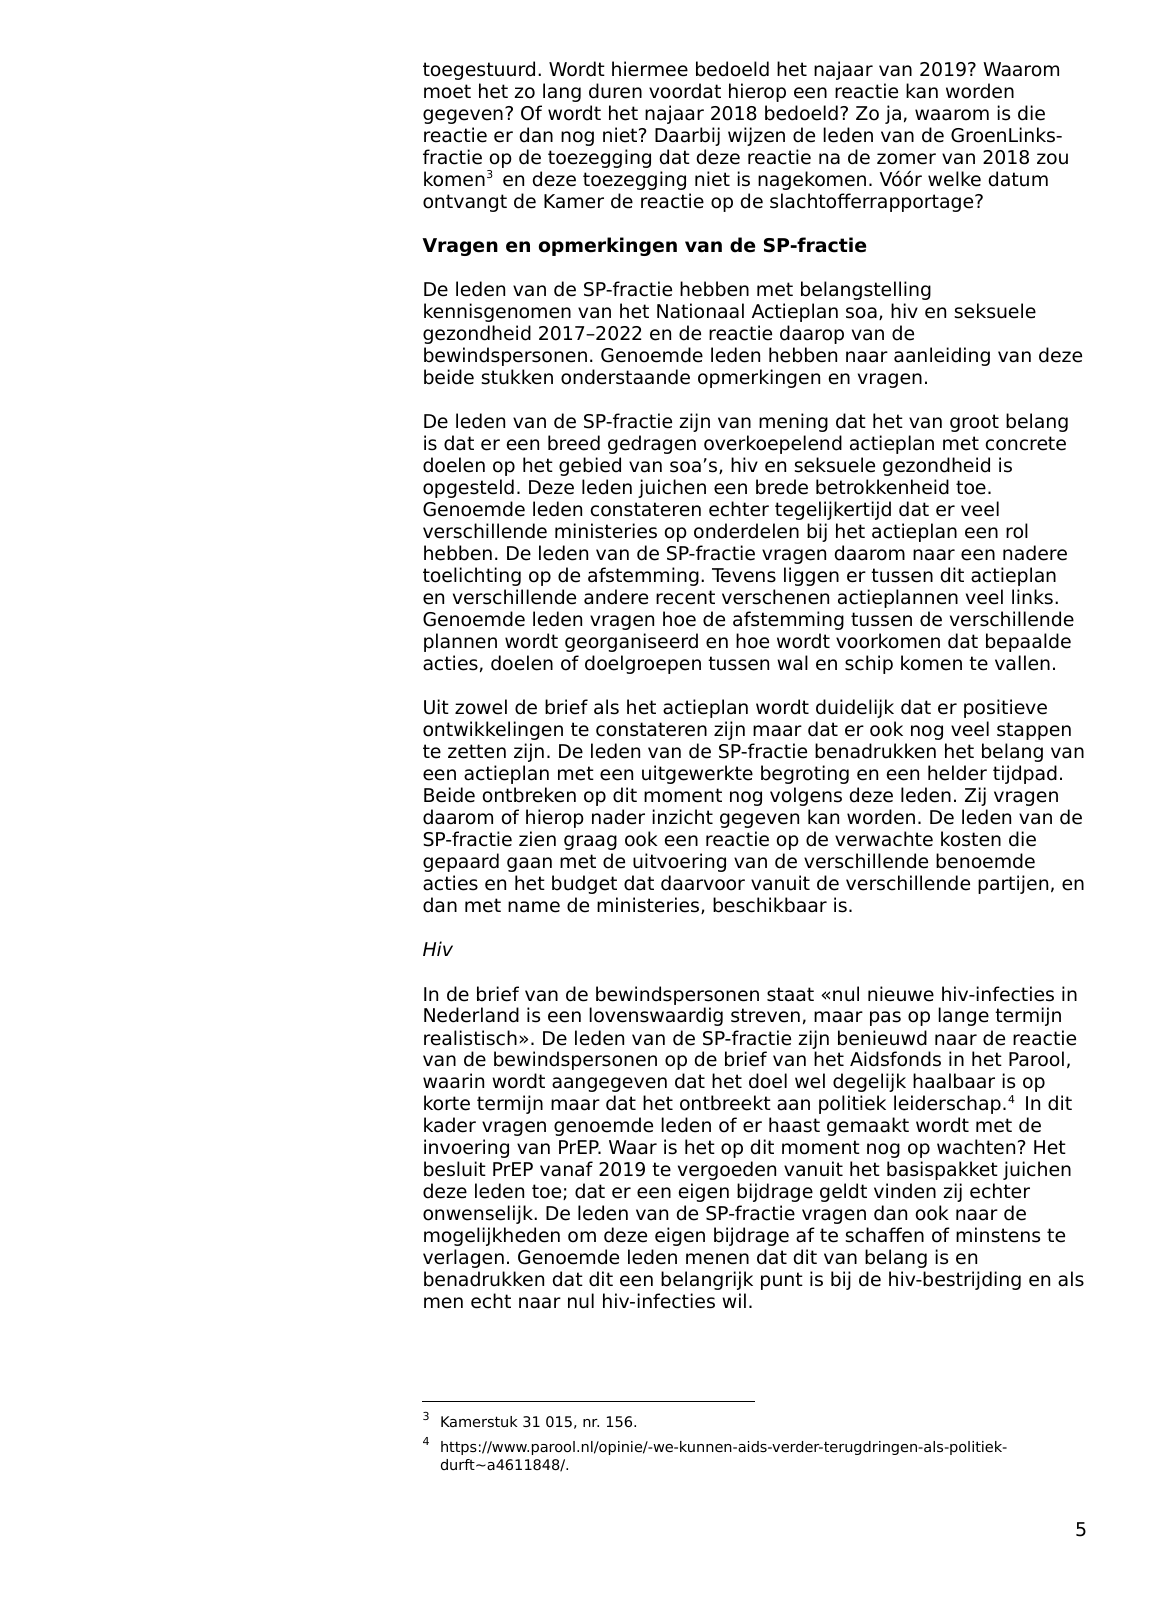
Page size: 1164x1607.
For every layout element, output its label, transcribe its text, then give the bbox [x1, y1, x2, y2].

text Kamerstuk 31 015, nr. 156. [422, 1410, 1087, 1432]
text De leden van de SP-fractie zijn van mening dat het van groot belang is dat er een breed gedragen overkoepelend actieplan met concrete doelen op het gebied van soa’s, hiv en seksuele gezondheid is opgesteld. Deze leden juichen een brede betrokkenheid toe. Genoemde leden constateren echter tegelijkertijd dat er veel verschillende ministeries op onderdelen bij het actieplan een rol hebben. De leden van de SP-fractie vragen daarom naar een nadere toelichting op de afstemming. Tevens liggen er tussen dit actieplan en verschillende andere recent verschenen actieplannen veel links. Genoemde leden vragen hoe de afstemming tussen de verschillende plannen wordt georganiseerd en hoe wordt voorkomen dat bepaalde acties, doelen of doelgroepen tussen wal en schip komen te vallen. [422, 411, 1087, 675]
subtitle Hiv [422, 939, 1087, 961]
subtitle Vragen en opmerkingen van de SP-fractie [422, 235, 1087, 257]
text Uit zowel de brief als het actieplan wordt duidelijk dat er positieve ontwikkelingen te constateren zijn maar dat er ook nog veel stappen te zetten zijn. De leden van de SP-fractie benadrukken het belang van een actieplan met een uitgewerkte begroting en een helder tijdpad. Beide ontbreken op dit moment nog volgens deze leden. Zij vragen daarom of hierop nader inzicht gegeven kan worden. De leden van de SP-fractie zien graag ook een reactie op de verwachte kosten die gepaard gaan met de uitvoering van de verschillende benoemde acties en het budget dat daarvoor vanuit de verschillende partijen, en dan met name de ministeries, beschikbaar is. [422, 697, 1087, 917]
text toegestuurd. Wordt hiermee bedoeld het najaar van 2019? Waarom moet het zo lang duren voordat hierop een reactie kan worden gegeven? Of wordt het najaar 2018 bedoeld? Zo ja, waarom is die reactie er dan nog niet? Daarbij wijzen de leden van de GroenLinks-fractie op de toezegging dat deze reactie na de zomer van 2018 zou komen en deze toezegging niet is nagekomen. Vóór welke datum ontvangt de Kamer de reactie op de slachtofferrapportage? [422, 59, 1087, 213]
text https://www.parool.nl/opinie/-we-kunnen-aids-verder-terugdringen-als-politiek-durft~a4611848/. [422, 1435, 1087, 1474]
text In de brief van de bewindspersonen staat «nul nieuwe hiv-infecties in Nederland is een lovenswaardig streven, maar pas op lange termijn realistisch». De leden van de SP-fractie zijn benieuwd naar de reactie van de bewindspersonen op de brief van het Aidsfonds in het Parool, waarin wordt aangegeven dat het doel wel degelijk haalbaar is op korte termijn maar dat het ontbreekt aan politiek leiderschap. In dit kader vragen genoemde leden of er haast gemaakt wordt met de invoering van PrEP. Waar is het op dit moment nog op wachten? Het besluit PrEP vanaf 2019 te vergoeden vanuit het basispakket juichen deze leden toe; dat er een eigen bijdrage geldt vinden zij echter onwenselijk. De leden van de SP-fractie vragen dan ook naar de mogelijkheden om deze eigen bijdrage af te schaffen of minstens te verlagen. Genoemde leden menen dat dit van belang is en benadrukken dat dit een belangrijk punt is bij de hiv-bestrijding en als men echt naar nul hiv-infecties wil. [422, 983, 1087, 1313]
text De leden van de SP-fractie hebben met belangstelling kennisgenomen van het Nationaal Actieplan soa, hiv en seksuele gezondheid 2017–2022 en de reactie daarop van de bewindspersonen. Genoemde leden hebben naar aanleiding van deze beide stukken onderstaande opmerkingen en vragen. [422, 279, 1087, 389]
